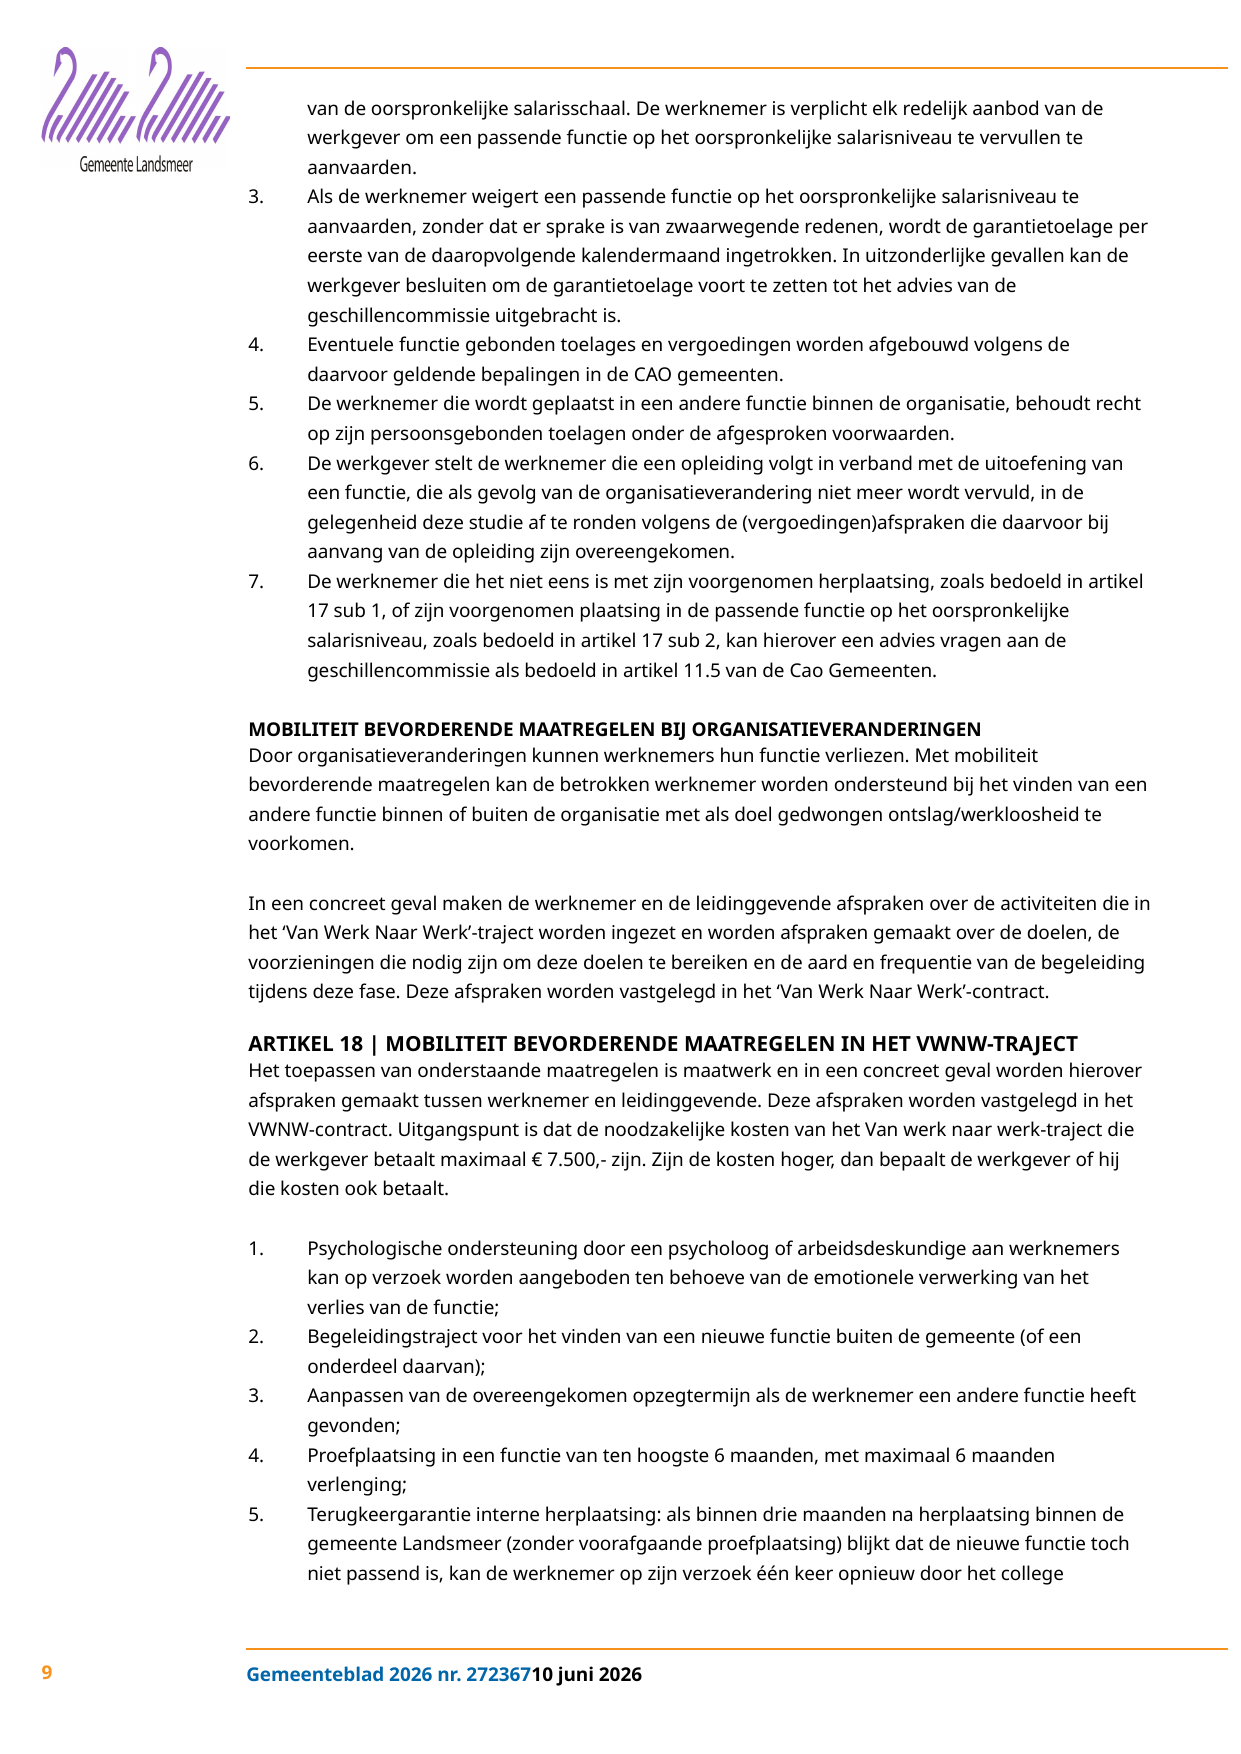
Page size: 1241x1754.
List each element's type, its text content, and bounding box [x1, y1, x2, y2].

list De werkgever stelt de werknemer die een opleiding volgt in verband met de uitoefening van een functie, die als gevolg van de organisatieverandering niet meer wordt vervuld, in de gelegenheid deze studie af te ronden volgens de (vergoedingen)afspraken die daarvoor bij aanvang van de opleiding zijn overeengekomen. [248, 450, 1152, 564]
list De werknemer die wordt geplaatst in een andere functie binnen de organisatie, behoudt recht op zijn persoonsgebonden toelagen onder de afgesproken voorwaarden. [248, 391, 1152, 446]
list Aanpassen van de overeengekomen opzegtermijn als de werknemer een andere functie heeft gevonden; [248, 1383, 1152, 1438]
text Door organisatieveranderingen kunnen werknemers hun functie verliezen. Met mobiliteit bevorderende maatregelen kan de betrokken werknemer worden ondersteund bij het vinden van een andere functie binnen of buiten de organisatie met als doel gedwongen ontslag/werkloosheid te voorkomen. [248, 742, 1152, 856]
text Het toepassen van onderstaande maatregelen is maatwerk en in een concreet geval worden hierover afspraken gemaakt tussen werknemer en leidinggevende. Deze afspraken worden vastgelegd in het VWNW-contract. Uitgangspunt is dat de noodzakelijke kosten van het Van werk naar werk-traject die de werkgever betaalt maximaal € 7.500,- zijn. Zijn de kosten hoger, dan bepaalt de werkgever of hij die kosten ook betaalt. [248, 1057, 1152, 1201]
list Proefplaatsing in een functie van ten hoogste 6 maanden, met maximaal 6 maanden verlenging; [248, 1442, 1152, 1497]
list Begeleidingstraject voor het vinden van een nieuwe functie buiten de gemeente (of een onderdeel daarvan); [248, 1323, 1152, 1379]
list Terugkeergarantie interne herplaatsing: als binnen drie maanden na herplaatsing binnen de gemeente Landsmeer (zonder voorafgaande proefplaatsing) blijkt dat de nieuwe functie toch niet passend is, kan de werknemer op zijn verzoek één keer opnieuw door het college [248, 1501, 1152, 1586]
list Als de werknemer weigert een passende functie op het oorspronkelijke salarisniveau te aanvaarden, zonder dat er sprake is van zwaarwegende redenen, wordt de garantietoelage per eerste van de daaropvolgende kalendermaand ingetrokken. In uitzonderlijke gevallen kan de werkgever besluiten om de garantietoelage voort te zetten tot het advies van de geschillencommissie uitgebracht is. [248, 183, 1152, 328]
text MOBILITEIT BEVORDERENDE MAATREGELEN BIJ ORGANISATIEVERANDERINGEN [248, 716, 1152, 742]
list Eventuele functie gebonden toelages en vergoedingen worden afgebouwd volgens de daarvoor geldende bepalingen in de CAO gemeenten. [248, 331, 1152, 387]
list van de oorspronkelijke salarisschaal. De werknemer is verplicht elk redelijk aanbod van de werkgever om een passende functie op het oorspronkelijke salarisniveau te vervullen te aanvaarden. [248, 95, 1152, 180]
picture [41, 47, 231, 172]
list De werknemer die het niet eens is met zijn voorgenomen herplaatsing, zoals bedoeld in artikel 17 sub 1, of zijn voorgenomen plaatsing in de passende functie op het oorspronkelijke salarisniveau, zoals bedoeld in artikel 17 sub 2, kan hierover een advies vragen aan de geschillencommissie als bedoeld in artikel 11.5 van de Cao Gemeenten. [248, 568, 1152, 683]
text In een concreet geval maken de werknemer en de leidinggevende afspraken over de activiteiten die in het ‘Van Werk Naar Werk’-traject worden ingezet en worden afspraken gemaakt over de doelen, de voorzieningen die nodig zijn om deze doelen te bereiken en de aard en frequentie van de begeleiding tijdens deze fase. Deze afspraken worden vastgelegd in het ‘Van Werk Naar Werk’-contract. [248, 890, 1152, 1004]
text ARTIKEL 18 | MOBILITEIT BEVORDERENDE MAATREGELEN IN HET VWNW-TRAJECT [248, 1029, 1152, 1057]
list Psychologische ondersteuning door een psycholoog of arbeidsdeskundige aan werknemers kan op verzoek worden aangeboden ten behoeve van de emotionele verwerking van het verlies van de functie; [248, 1235, 1152, 1320]
